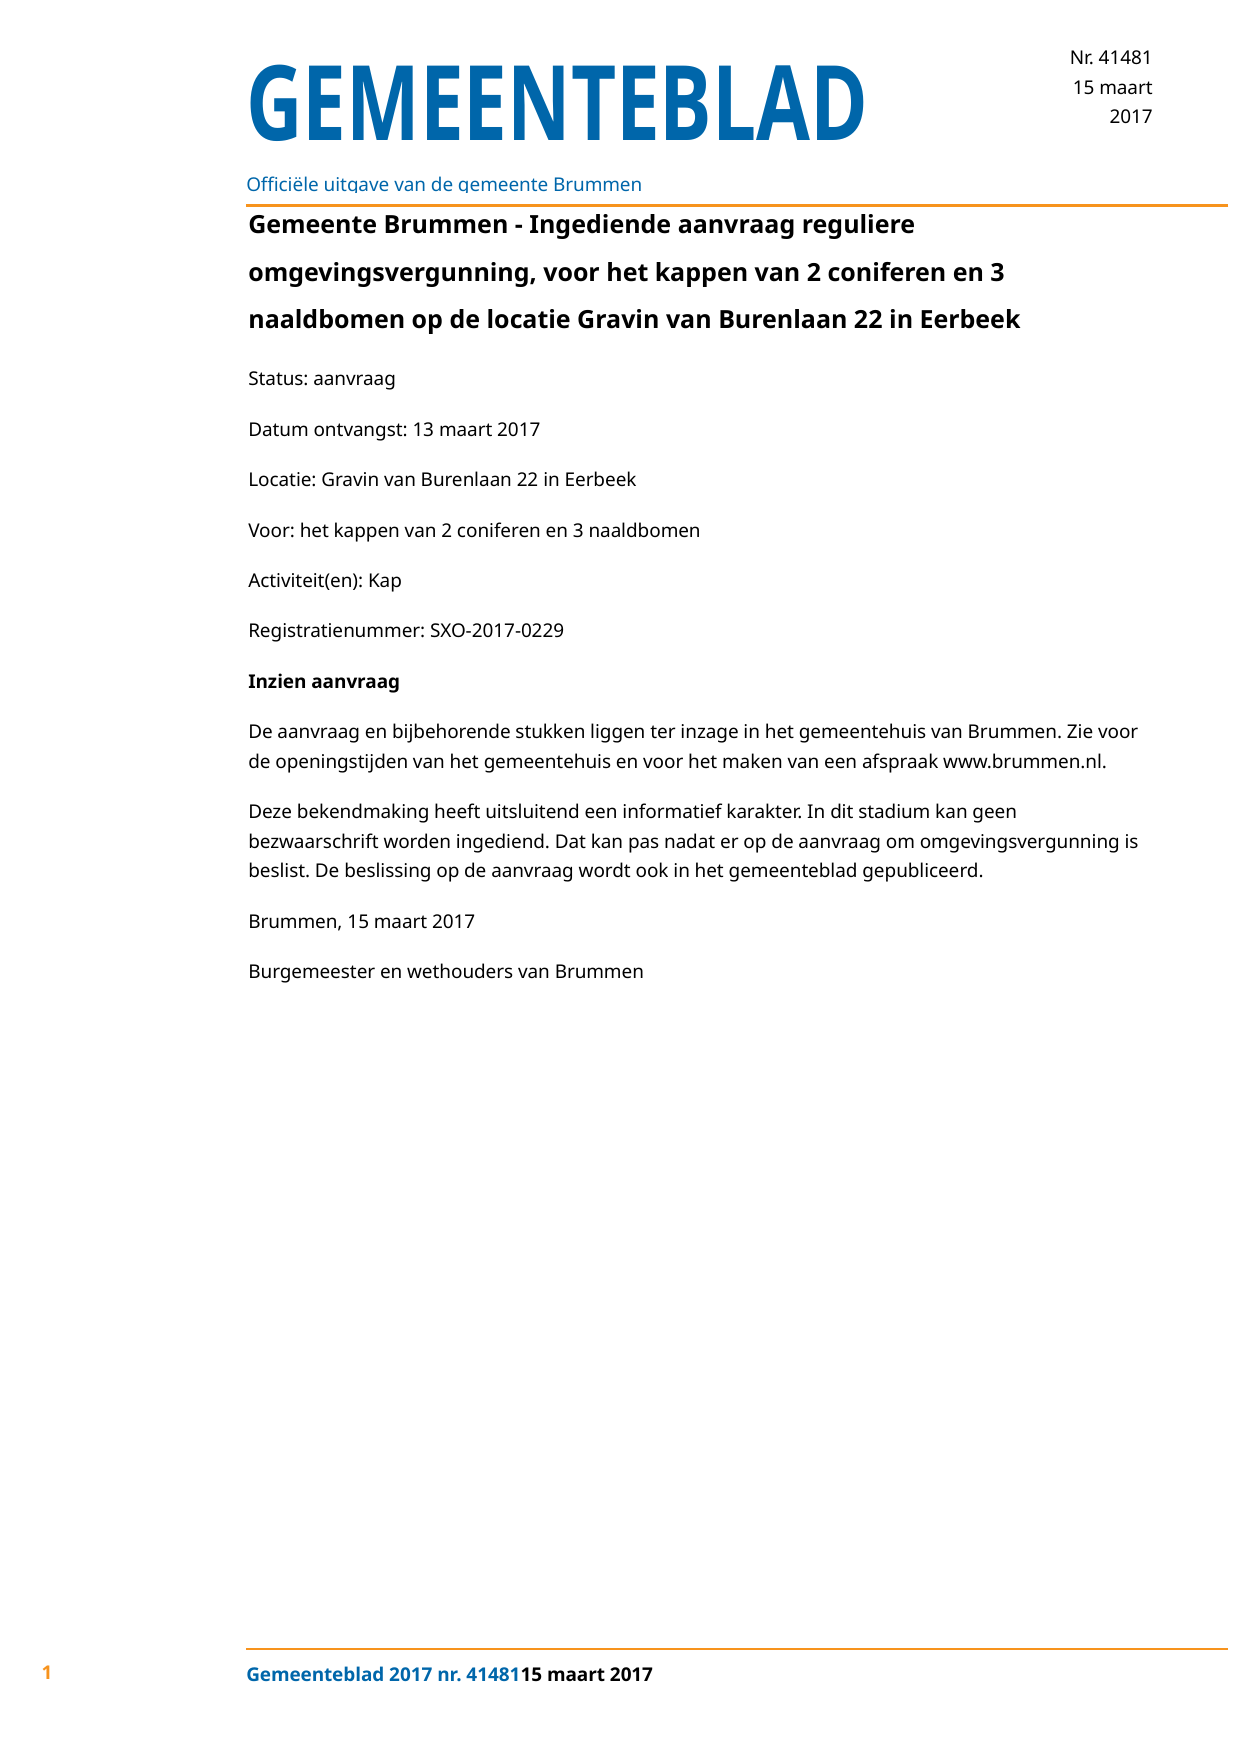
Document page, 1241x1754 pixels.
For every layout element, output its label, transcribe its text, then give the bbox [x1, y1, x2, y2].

text Voor: het kappen van 2 coniferen en 3 naaldbomen [248, 517, 1152, 542]
text Status: aanvraag [248, 366, 1152, 391]
text Datum ontvangst: 13 maart 2017 [248, 416, 1152, 442]
text Inzien aanvraag [248, 668, 1152, 694]
text Activiteit(en): Kap [248, 567, 1152, 593]
text Deze bekendmaking heeft uitsluitend een informatief karakter. In dit stadium kan geen bezwaarschrift worden ingediend. Dat kan pas nadat er op de aanvraag om omgevingsvergunning is beslist. De beslissing op de aanvraag wordt ook in het gemeenteblad gepubliceerd. [248, 798, 1152, 883]
text Gemeente Brummen - Ingediende aanvraag reguliere omgevingsvergunning, voor het kappen van 2 coniferen en 3 naaldbomen op de locatie Gravin van Burenlaan 22 in Eerbeek [248, 207, 1152, 336]
text De aanvraag en bijbehorende stukken liggen ter inzage in het gemeentehuis van Brummen. Zie voor de openingstijden van het gemeentehuis en voor het maken van een afspraak www.brummen.nl. [248, 718, 1152, 774]
picture [41, 47, 231, 172]
text Burgemeester en wethouders van Brummen [248, 958, 1152, 984]
text Registratienummer: SXO-2017-0229 [248, 618, 1152, 643]
text Brummen, 15 maart 2017 [248, 908, 1152, 934]
text Locatie: Gravin van Burenlaan 22 in Eerbeek [248, 466, 1152, 492]
